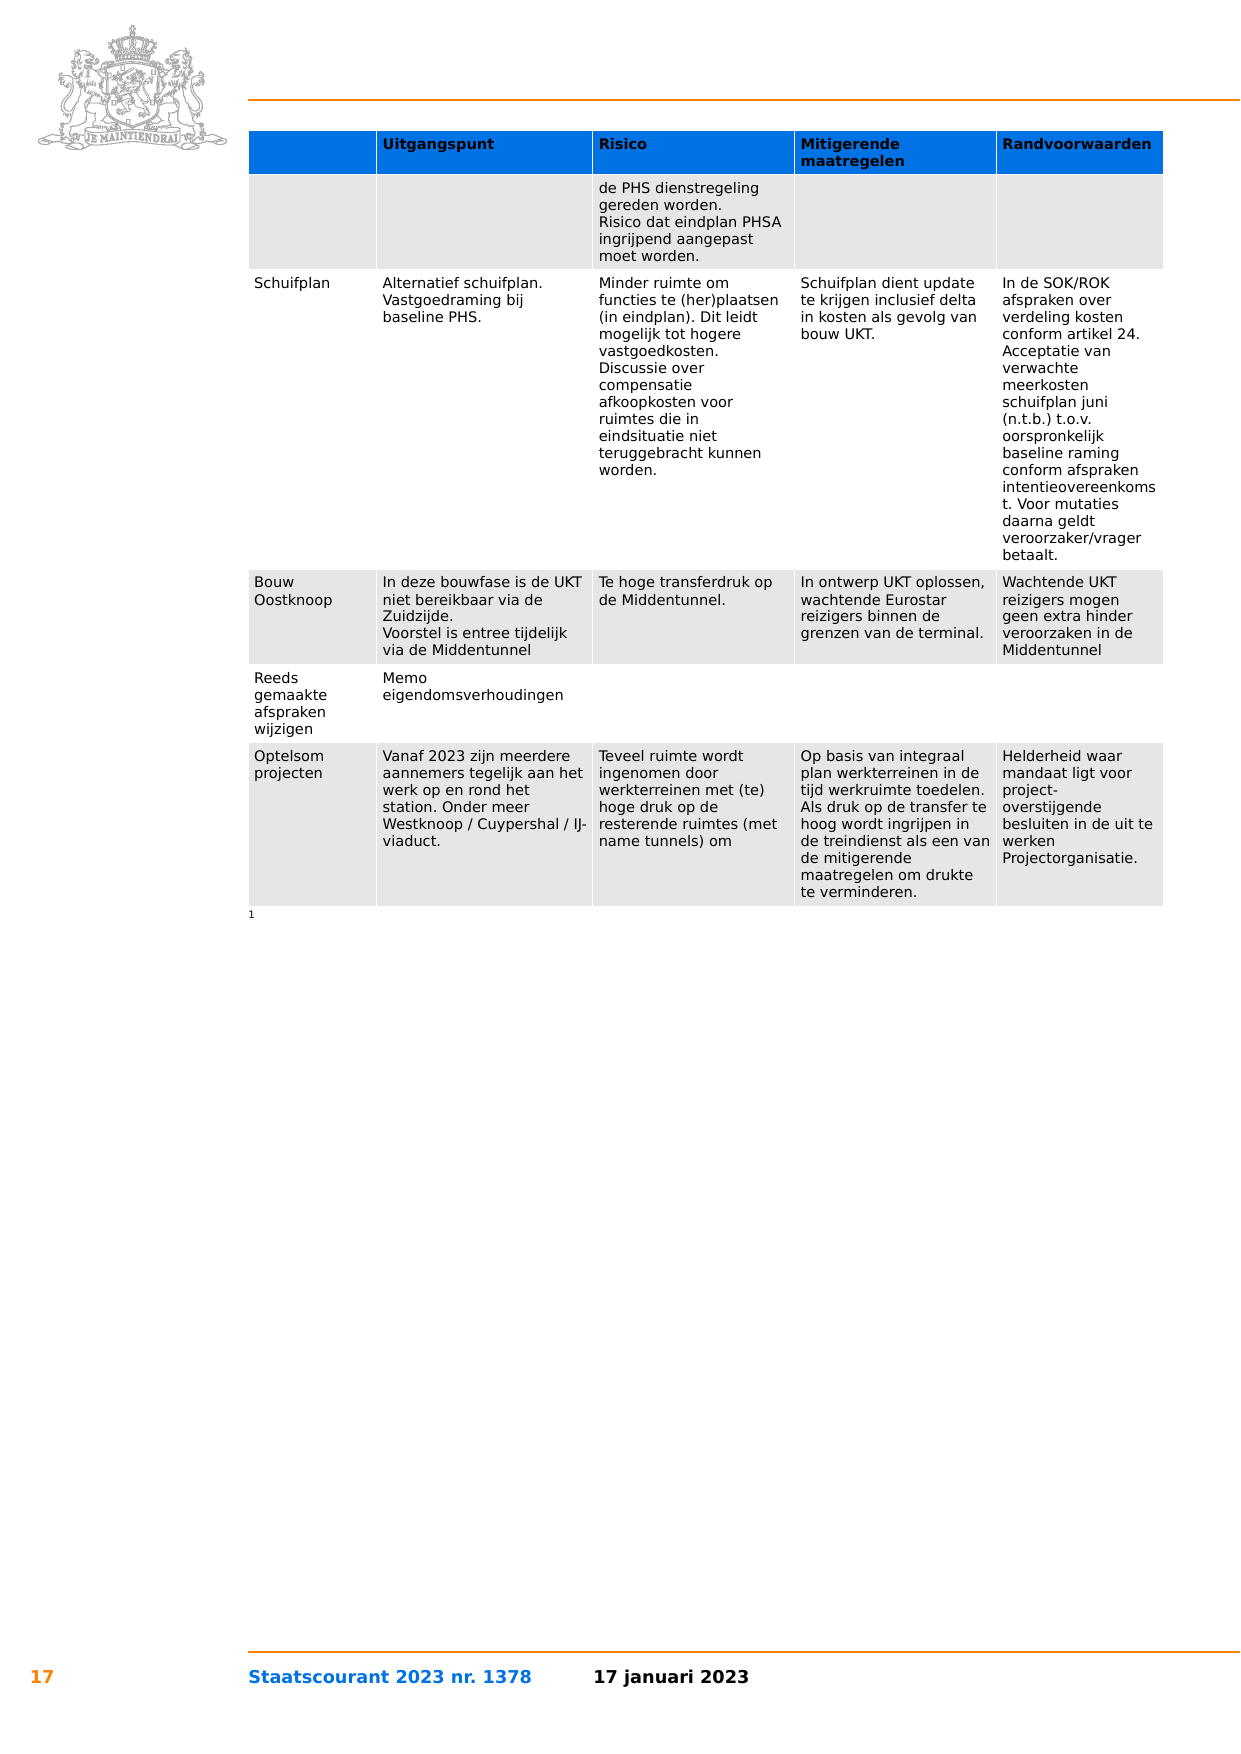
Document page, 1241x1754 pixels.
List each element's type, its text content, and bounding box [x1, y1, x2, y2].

table_cell Reeds gemaakte afspraken wijzigen [249, 665, 376, 742]
table_cell In de SOK/ROK afspraken over verdeling kosten conform artikel 24. Acceptatie van verwachte meerkosten schuifplan juni (n.t.b.) t.o.v. oorspronkelijk baseline raming conform afspraken intentieovereenkomst. Voor mutaties daarna geldt veroorzaker/vrager betaalt. [997, 271, 1163, 569]
picture [38, 25, 227, 150]
table_cell Op basis van integraal plan werkterreinen in de tijd werkruimte toedelen. Als druk op de transfer te hoog wordt ingrijpen in de treindienst als een van de mitigerende maatregelen om drukte te verminderen. [795, 743, 996, 906]
table_header [249, 131, 376, 174]
table_cell Bouw Oostknoop [249, 570, 376, 664]
table_cell Memo eigendomsverhoudingen [377, 665, 592, 742]
table_cell Alternatief schuifplan. Vastgoedraming bij baseline PHS. [377, 271, 592, 569]
table_cell Helderheid waar mandaat ligt voor project-overstijgende besluiten in de uit te werken Projectorganisatie. [997, 743, 1163, 906]
table_cell [795, 665, 996, 742]
table_cell [377, 175, 592, 269]
table_cell Schuifplan [249, 271, 376, 569]
table_cell de PHS dienstregeling gereden worden. Risico dat eindplan PHSA ingrijpend aangepast moet worden. [593, 175, 794, 269]
table_header Uitgangspunt [377, 131, 592, 174]
table_header Risico [593, 131, 794, 174]
table_cell [249, 175, 376, 269]
table_cell Te hoge transferdruk op de Middentunnel. [593, 570, 794, 664]
table_cell [997, 665, 1163, 742]
table_cell [997, 175, 1163, 269]
table_header Mitigerende maatregelen [795, 131, 996, 174]
table_cell Wachtende UKT reizigers mogen geen extra hinder veroorzaken in de Middentunnel [997, 570, 1163, 664]
table_cell In deze bouwfase is de UKT niet bereikbaar via de Zuidzijde. Voorstel is entree tijdelijk via de Middentunnel [377, 570, 592, 664]
table_cell Vanaf 2023 zijn meerdere aannemers tegelijk aan het werk op en rond het station. Onder meer Westknoop / Cuypershal / IJ-viaduct. [377, 743, 592, 906]
table_cell [795, 175, 996, 269]
table_cell 1 [248, 907, 1163, 926]
table_cell [593, 665, 794, 742]
table_cell Teveel ruimte wordt ingenomen door werkterreinen met (te) hoge druk op de resterende ruimtes (met name tunnels) om [593, 743, 794, 906]
table_cell Optelsom projecten [249, 743, 376, 906]
table_cell In ontwerp UKT oplossen, wachtende Eurostar reizigers binnen de grenzen van de terminal. [795, 570, 996, 664]
table_cell Schuifplan dient update te krijgen inclusief delta in kosten als gevolg van bouw UKT. [795, 271, 996, 569]
table_header Randvoorwaarden [997, 131, 1163, 174]
table_cell Minder ruimte om functies te (her)plaatsen (in eindplan). Dit leidt mogelijk tot hogere vastgoedkosten. Discussie over compensatie afkoopkosten voor ruimtes die in eindsituatie niet teruggebracht kunnen worden. [593, 271, 794, 569]
